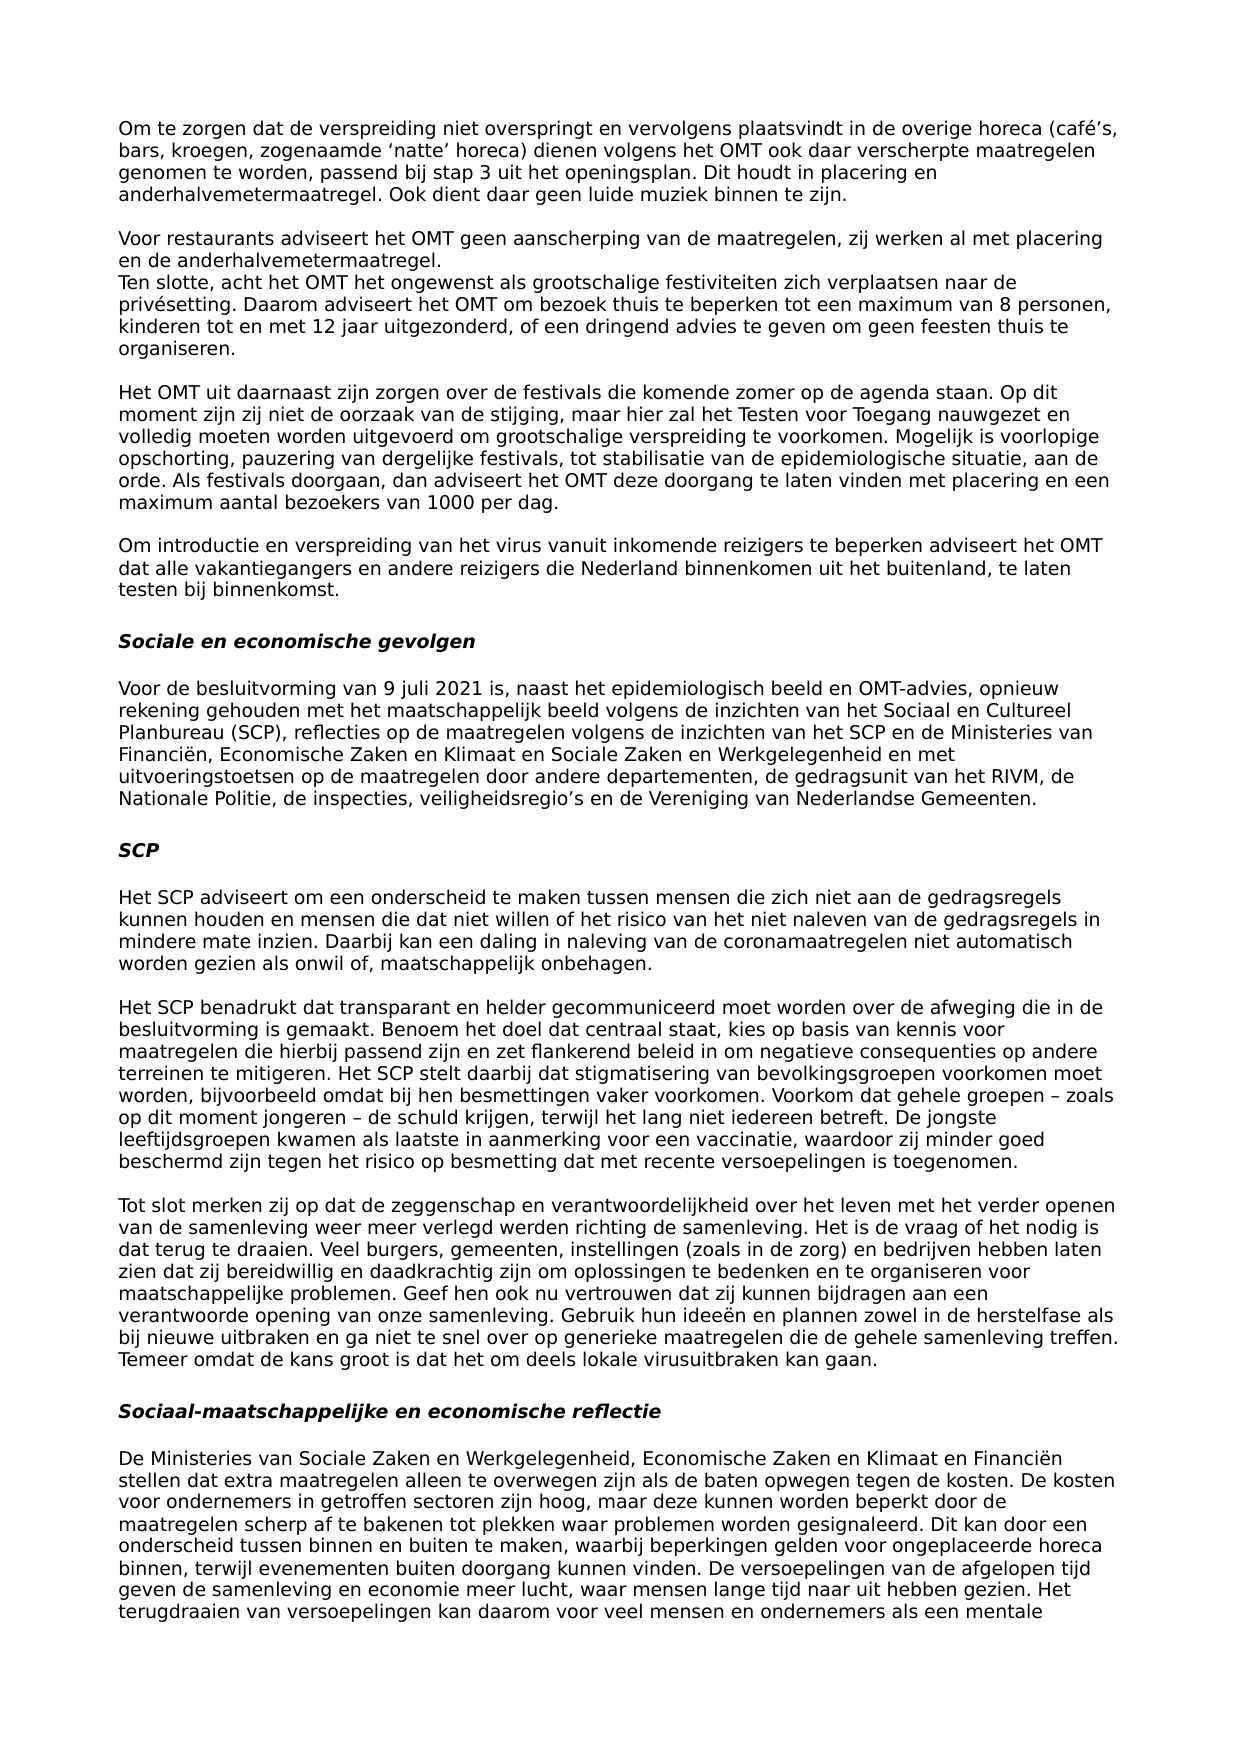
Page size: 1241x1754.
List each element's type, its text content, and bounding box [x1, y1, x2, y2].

text Ten slotte, acht het OMT het ongewenst als grootschalige festiviteiten zich verplaatsen naar de privésetting. Daarom adviseert het OMT om bezoek thuis te beperken tot een maximum van 8 personen, kinderen tot en met 12 jaar uitgezonderd, of een dringend advies te geven om geen feesten thuis te organiseren. [118, 272, 1122, 360]
text Het SCP benadrukt dat transparant en helder gecommuniceerd moet worden over de afweging die in de besluitvorming is gemaakt. Benoem het doel dat centraal staat, kies op basis van kennis voor maatregelen die hierbij passend zijn en zet flankerend beleid in om negatieve consequenties op andere terreinen te mitigeren. Het SCP stelt daarbij dat stigmatisering van bevolkingsgroepen voorkomen moet worden, bijvoorbeeld omdat bij hen besmettingen vaker voorkomen. Voorkom dat gehele groepen – zoals op dit moment jongeren – de schuld krijgen, terwijl het lang niet iedereen betreft. De jongste leeftijdsgroepen kwamen als laatste in aanmerking voor een vaccinatie, waardoor zij minder goed beschermd zijn tegen het risico op besmetting dat met recente versoepelingen is toegenomen. [118, 997, 1122, 1173]
text Tot slot merken zij op dat de zeggenschap en verantwoordelijkheid over het leven met het verder openen van de samenleving weer meer verlegd werden richting de samenleving. Het is de vraag of het nodig is dat terug te draaien. Veel burgers, gemeenten, instellingen (zoals in de zorg) en bedrijven hebben laten zien dat zij bereidwillig en daadkrachtig zijn om oplossingen te bedenken en te organiseren voor maatschappelijke problemen. Geef hen ook nu vertrouwen dat zij kunnen bijdragen aan een verantwoorde opening van onze samenleving. Gebruik hun ideeën en plannen zowel in de herstelfase als bij nieuwe uitbraken en ga niet te snel over op generieke maatregelen die de gehele samenleving treffen. Temeer omdat de kans groot is dat het om deels lokale virusuitbraken kan gaan. [118, 1195, 1122, 1371]
text Voor restaurants adviseert het OMT geen aanscherping van de maatregelen, zij werken al met placering en de anderhalvemetermaatregel. [118, 228, 1122, 272]
subtitle Sociale en economische gevolgen [118, 631, 1122, 653]
text Om introductie en verspreiding van het virus vanuit inkomende reizigers te beperken adviseert het OMT dat alle vakantiegangers en andere reizigers die Nederland binnenkomen uit het buitenland, te laten testen bij binnenkomst. [118, 535, 1122, 601]
text De Ministeries van Sociale Zaken en Werkgelegenheid, Economische Zaken en Klimaat en Financiën stellen dat extra maatregelen alleen te overwegen zijn als de baten opwegen tegen de kosten. De kosten voor ondernemers in getroffen sectoren zijn hoog, maar deze kunnen worden beperkt door de maatregelen scherp af te bakenen tot plekken waar problemen worden gesignaleerd. Dit kan door een onderscheid tussen binnen en buiten te maken, waarbij beperkingen gelden voor ongeplaceerde horeca binnen, terwijl evenementen buiten doorgang kunnen vinden. De versoepelingen van de afgelopen tijd geven de samenleving en economie meer lucht, waar mensen lange tijd naar uit hebben gezien. Het terugdraaien van versoepelingen kan daarom voor veel mensen en ondernemers als een mentale [118, 1447, 1122, 1623]
text Voor de besluitvorming van 9 juli 2021 is, naast het epidemiologisch beeld en OMT-advies, opnieuw rekening gehouden met het maatschappelijk beeld volgens de inzichten van het Sociaal en Cultureel Planbureau (SCP), reflecties op de maatregelen volgens de inzichten van het SCP en de Ministeries van Financiën, Economische Zaken en Klimaat en Sociale Zaken en Werkgelegenheid en met uitvoeringstoetsen op de maatregelen door andere departementen, de gedragsunit van het RIVM, de Nationale Politie, de inspecties, veiligheidsregio’s en de Vereniging van Nederlandse Gemeenten. [118, 678, 1122, 810]
subtitle SCP [118, 840, 1122, 862]
text Het SCP adviseert om een onderscheid te maken tussen mensen die zich niet aan de gedragsregels kunnen houden en mensen die dat niet willen of het risico van het niet naleven van de gedragsregels in mindere mate inzien. Daarbij kan een daling in naleving van de coronamaatregelen niet automatisch worden gezien als onwil of, maatschappelijk onbehagen. [118, 887, 1122, 975]
text Om te zorgen dat de verspreiding niet overspringt en vervolgens plaatsvindt in de overige horeca (café’s, bars, kroegen, zogenaamde ‘natte’ horeca) dienen volgens het OMT ook daar verscherpte maatregelen genomen te worden, passend bij stap 3 uit het openingsplan. Dit houdt in placering en anderhalvemetermaatregel. Ook dient daar geen luide muziek binnen te zijn. [118, 118, 1122, 206]
subtitle Sociaal-maatschappelijke en economische reflectie [118, 1401, 1122, 1422]
text Het OMT uit daarnaast zijn zorgen over de festivals die komende zomer op de agenda staan. Op dit moment zijn zij niet de oorzaak van de stijging, maar hier zal het Testen voor Toegang nauwgezet en volledig moeten worden uitgevoerd om grootschalige verspreiding te voorkomen. Mogelijk is voorlopige opschorting, pauzering van dergelijke festivals, tot stabilisatie van de epidemiologische situatie, aan de orde. Als festivals doorgaan, dan adviseert het OMT deze doorgang te laten vinden met placering en een maximum aantal bezoekers van 1000 per dag. [118, 382, 1122, 513]
